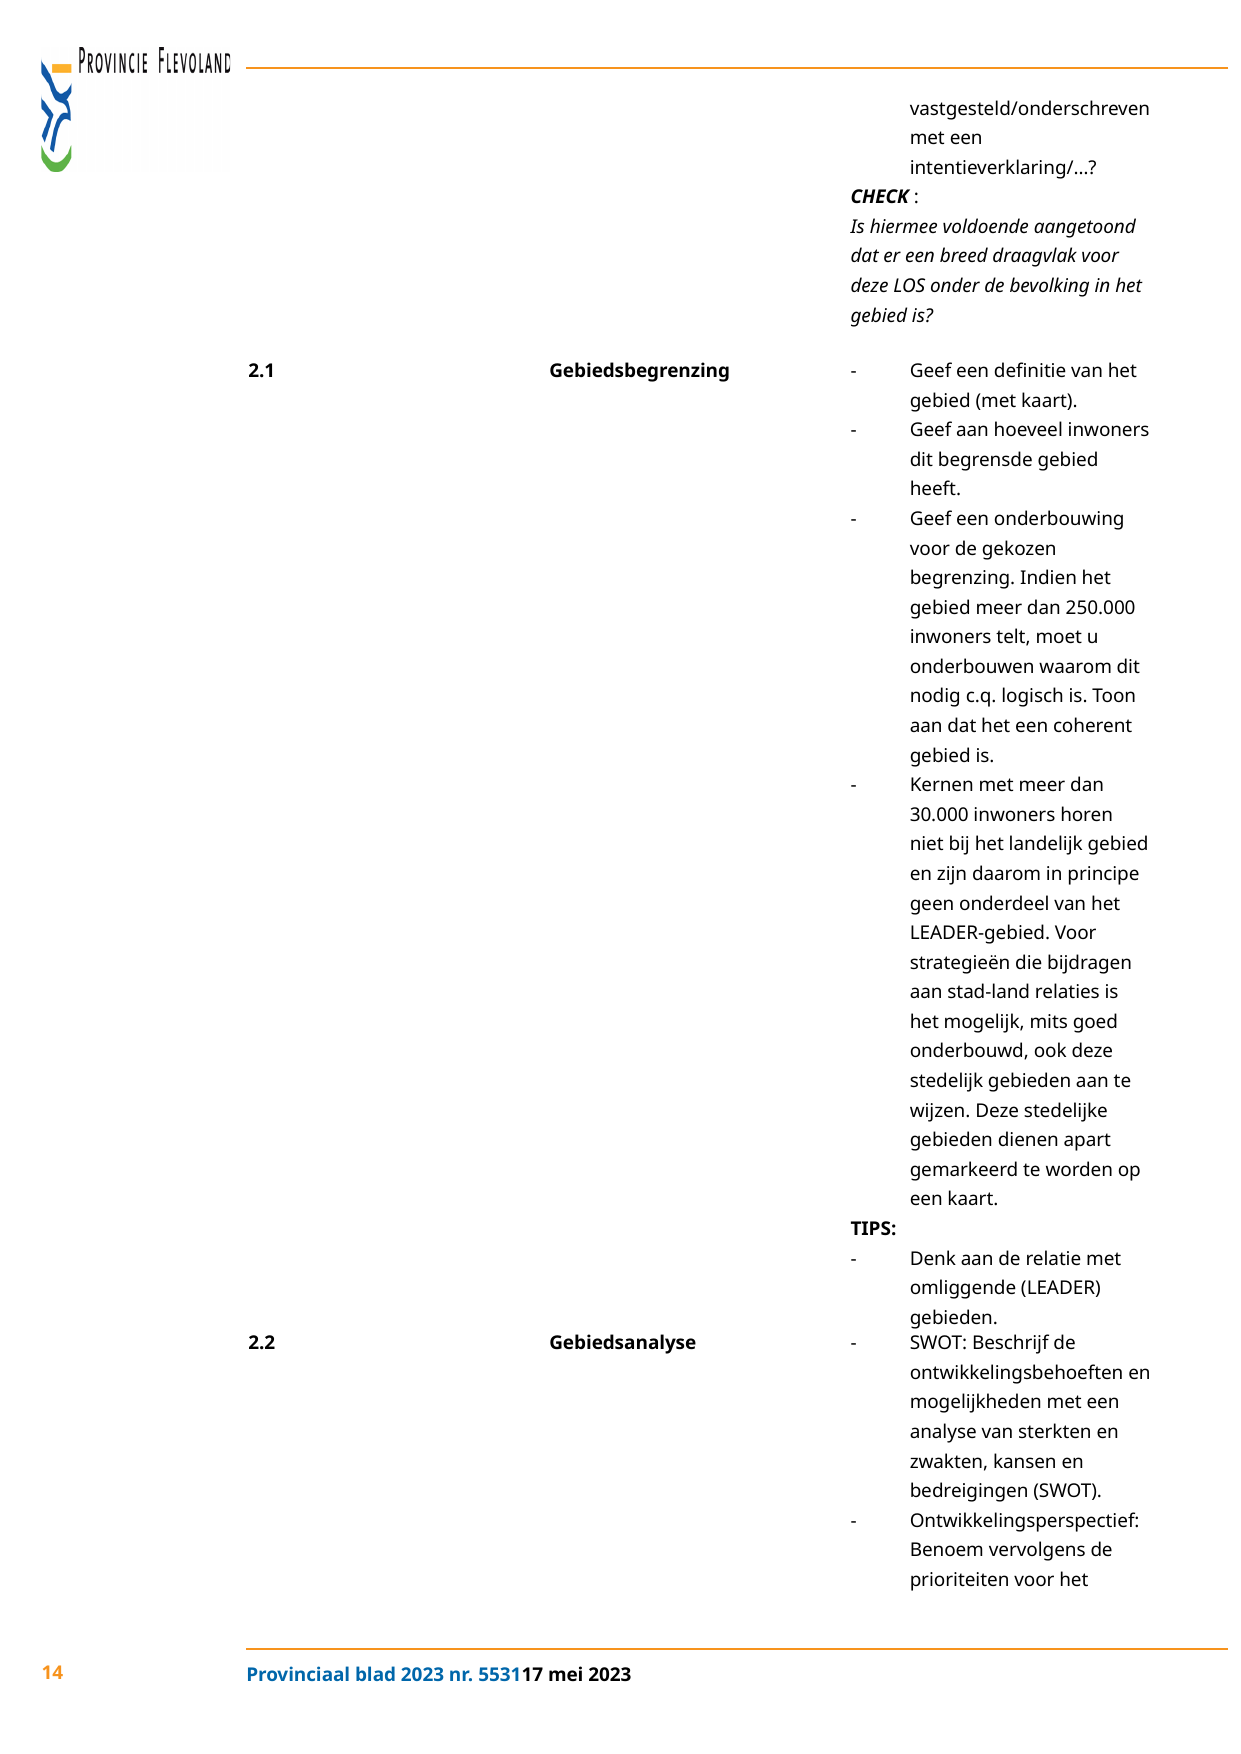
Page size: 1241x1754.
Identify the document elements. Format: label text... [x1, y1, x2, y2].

table_cell Gebiedsbegrenzing [549, 357, 850, 1329]
table_cell SWOT: Beschrijf de ontwikkelingsbehoeften en mogelijkheden met een analyse van sterkten en zwakten, kansen en bedreigingen (SWOT). Ontwikkelingsperspectief: Benoem vervolgens de prioriteiten voor het [850, 1330, 1152, 1592]
table_cell 2.2 [248, 1330, 549, 1592]
table_cell Gebiedsanalyse [549, 1330, 850, 1592]
table_cell [248, 95, 549, 357]
picture [41, 47, 231, 172]
table_cell vastgesteld/onderschreven met een intentieverklaring/…? CHECK : Is hiermee voldoende aangetoond dat er een breed draagvlak voor deze LOS onder de bevolking in het gebied is? [850, 95, 1152, 357]
table_cell [549, 95, 850, 357]
table_cell Geef een definitie van het gebied (met kaart). Geef aan hoeveel inwoners dit begrensde gebied heeft. Geef een onderbouwing voor de gekozen begrenzing. Indien het gebied meer dan 250.000 inwoners telt, moet u onderbouwen waarom dit nodig c.q. logisch is. Toon aan dat het een coherent gebied is. Kernen met meer dan 30.000 inwoners horen niet bij het landelijk gebied en zijn daarom in principe geen onderdeel van het LEADER-gebied. Voor strategieën die bijdragen aan stad-land relaties is het mogelijk, mits goed onderbouwd, ook deze stedelijk gebieden aan te wijzen. Deze stedelijke gebieden dienen apart gemarkeerd te worden op een kaart. TIPS: Denk aan de relatie met omliggende (LEADER) gebieden. [850, 357, 1152, 1329]
table_cell 2.1 [248, 357, 549, 1329]
